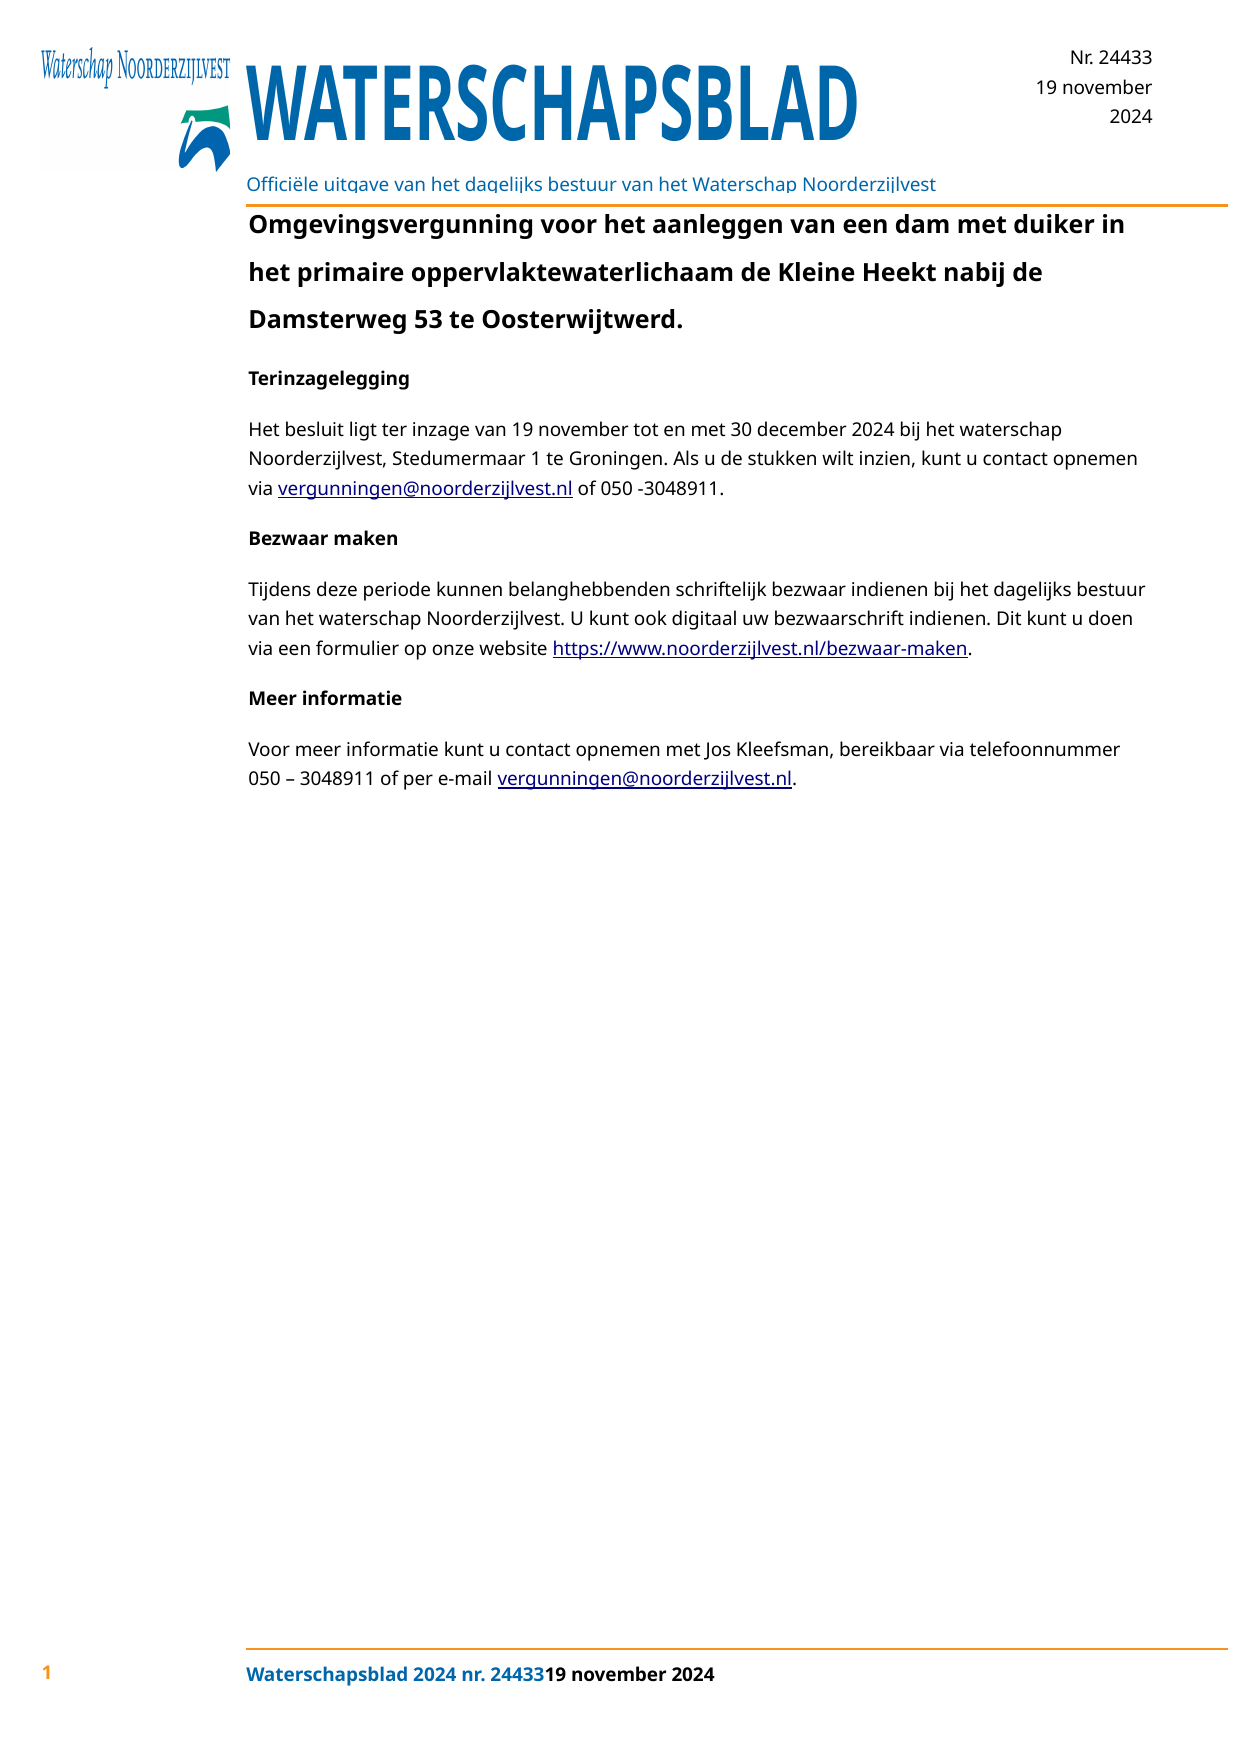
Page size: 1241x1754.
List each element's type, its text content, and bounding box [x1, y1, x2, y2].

text Terinzagelegging [248, 366, 1152, 391]
picture [41, 47, 231, 172]
text Omgevingsvergunning voor het aanleggen van een dam met duiker in het primaire oppervlaktewaterlichaam de Kleine Heekt nabij de Damsterweg 53 te Oosterwijtwerd. [248, 207, 1152, 336]
text Het besluit ligt ter inzage van 19 november tot en met 30 december 2024 bij het waterschap Noorderzijlvest, Stedumermaar 1 te Groningen. Als u de stukken wilt inzien, kunt u contact opnemen via vergunningen@noorderzijlvest.nl of 050 -3048911. [248, 416, 1152, 501]
text Meer informatie [248, 686, 1152, 711]
text Tijdens deze periode kunnen belanghebbenden schriftelijk bezwaar indienen bij het dagelijks bestuur van het waterschap Noorderzijlvest. U kunt ook digitaal uw bezwaarschrift indienen. Dit kunt u doen via een formulier op onze website https://www.noorderzijlvest.nl/bezwaar-maken. [248, 576, 1152, 661]
text Bezwaar maken [248, 526, 1152, 551]
text Voor meer informatie kunt u contact opnemen met Jos Kleefsman, bereikbaar via telefoonnummer 050 – 3048911 of per e-mail vergunningen@noorderzijlvest.nl. [248, 736, 1152, 791]
